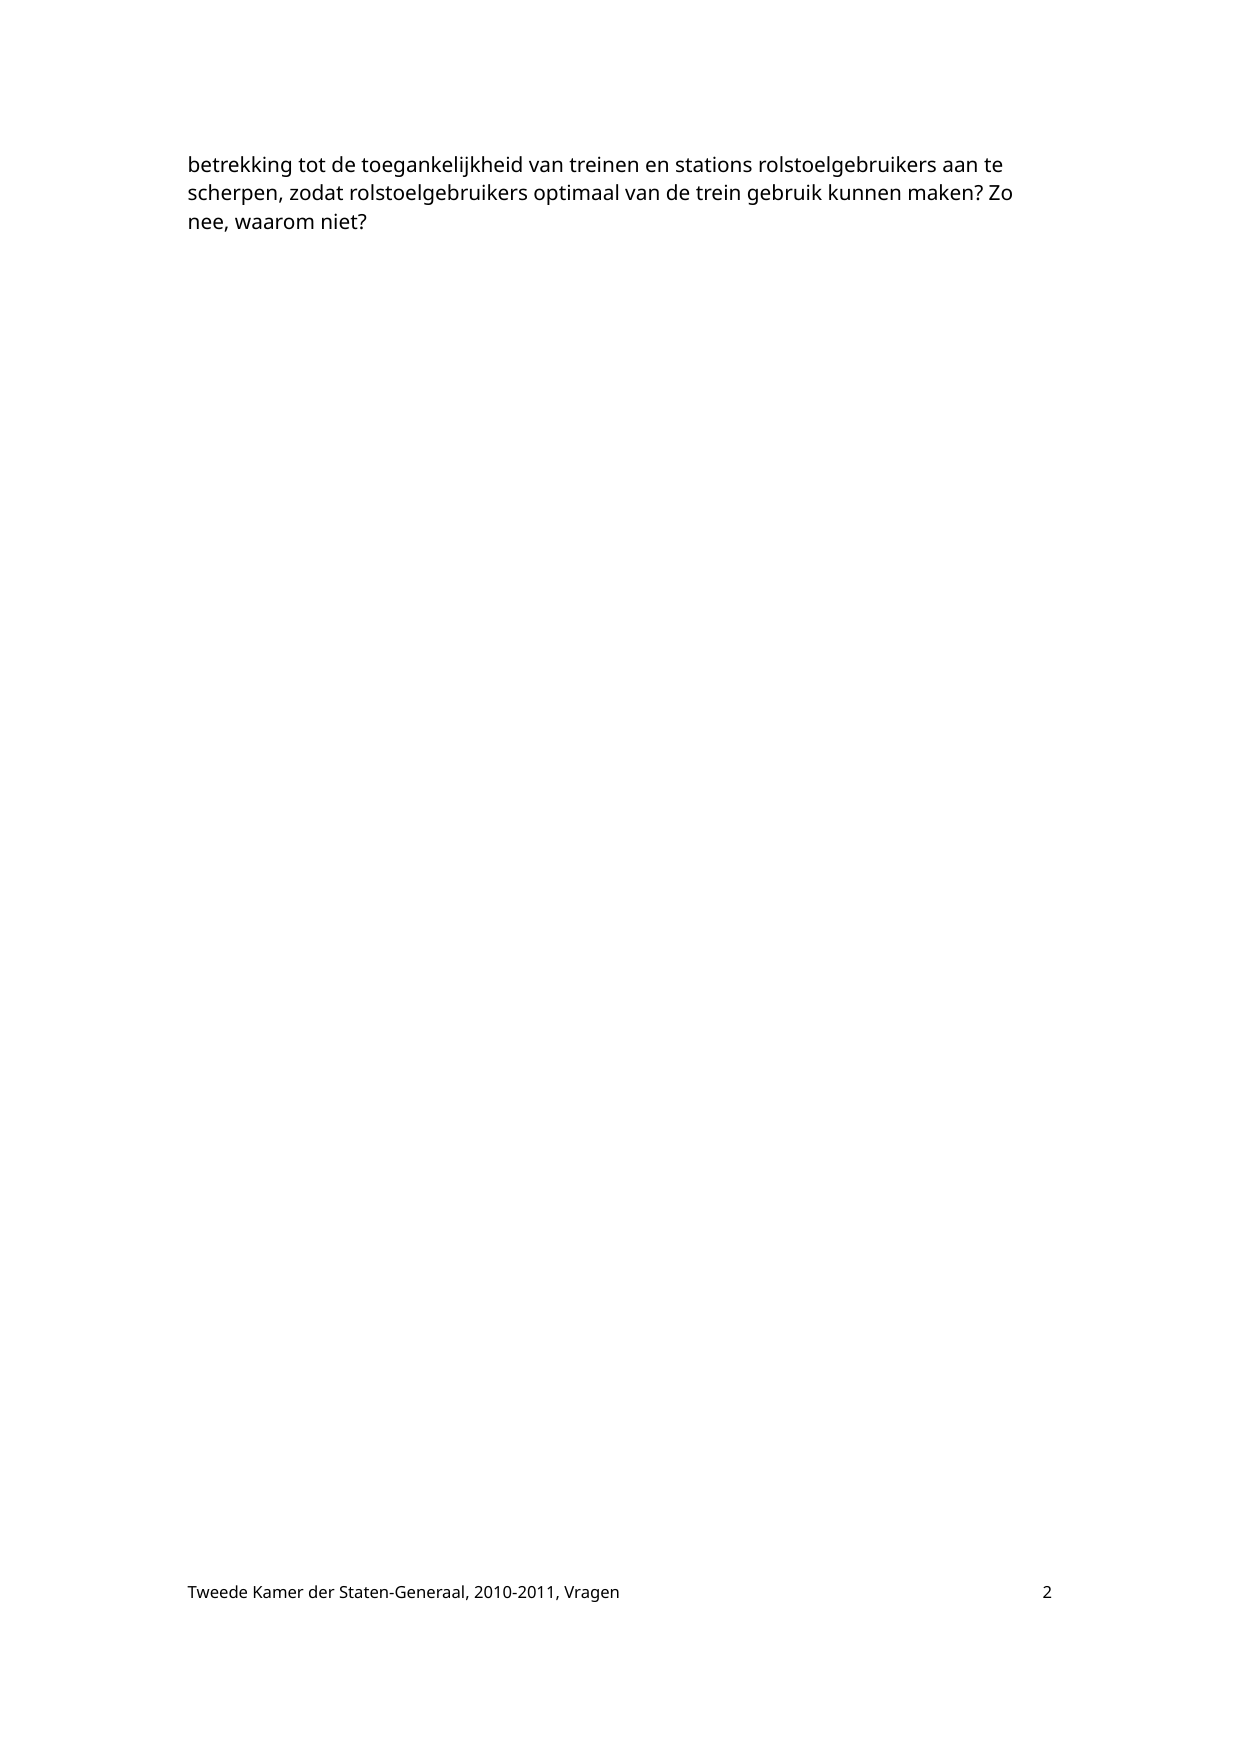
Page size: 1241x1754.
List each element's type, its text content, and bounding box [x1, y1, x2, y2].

text betrekking tot de toegankelijkheid van treinen en stations rolstoelgebruikers aan te scherpen, zodat rolstoelgebruikers optimaal van de trein gebruik kunnen maken? Zo nee, waarom niet? [187, 150, 1053, 235]
